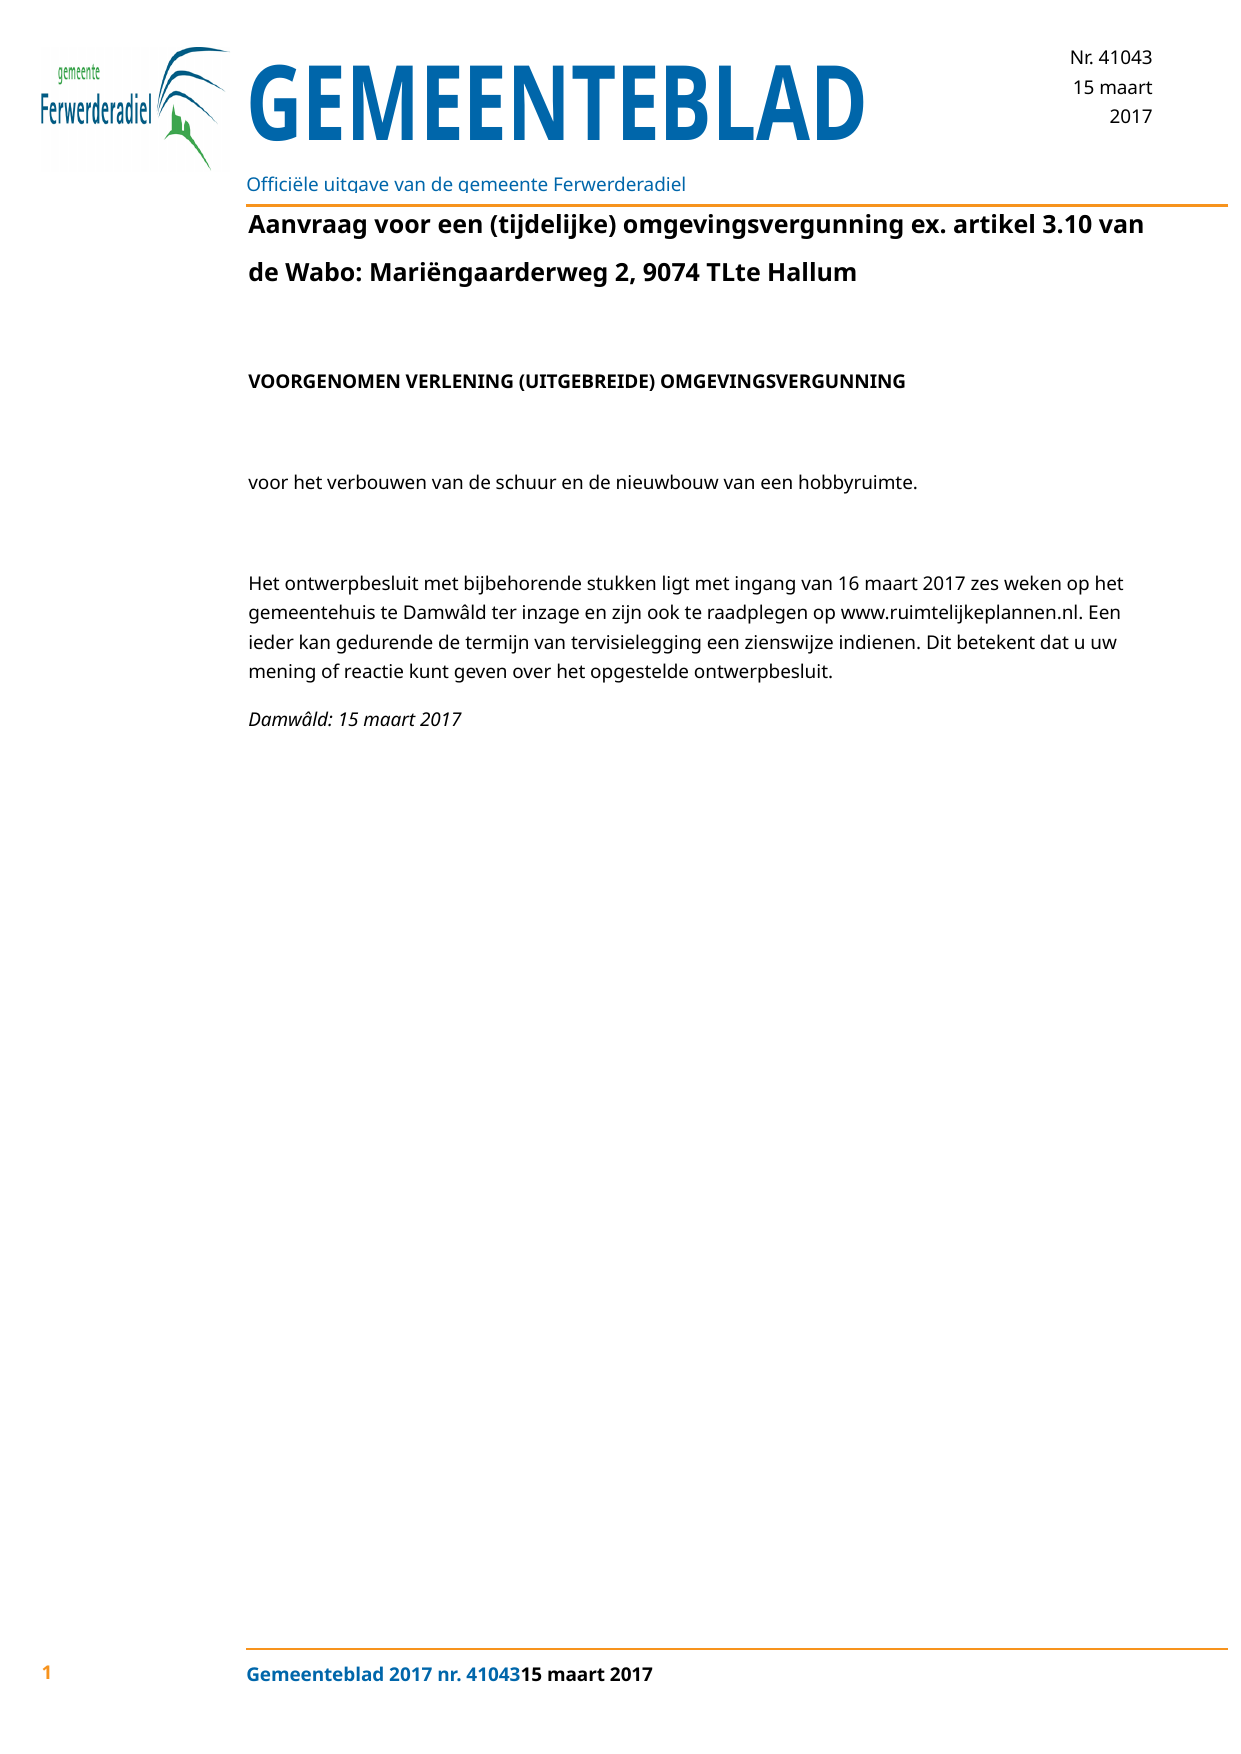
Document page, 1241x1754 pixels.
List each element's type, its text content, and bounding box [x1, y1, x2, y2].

text VOORGENOMEN VERLENING (UITGEBREIDE) OMGEVINGSVERGUNNING [248, 368, 1152, 394]
text Aanvraag voor een (tijdelijke) omgevingsvergunning ex. artikel 3.10 van de Wabo: Mariëngaarderweg 2, 9074 TLte Hallum [248, 207, 1152, 288]
text Damwâld: 15 maart 2017 [248, 707, 1152, 732]
picture [41, 47, 231, 172]
text Het ontwerpbesluit met bijbehorende stukken ligt met ingang van 16 maart 2017 zes weken op het gemeentehuis te Damwâld ter inzage en zijn ook te raadplegen op www.ruimtelijkeplannen.nl. Een ieder kan gedurende de termijn van tervisielegging een zienswijze indienen. Dit betekent dat u uw mening of reactie kunt geven over het opgestelde ontwerpbesluit. [248, 570, 1152, 684]
text voor het verbouwen van de schuur en de nieuwbouw van een hobbyruimte. [248, 469, 1152, 495]
